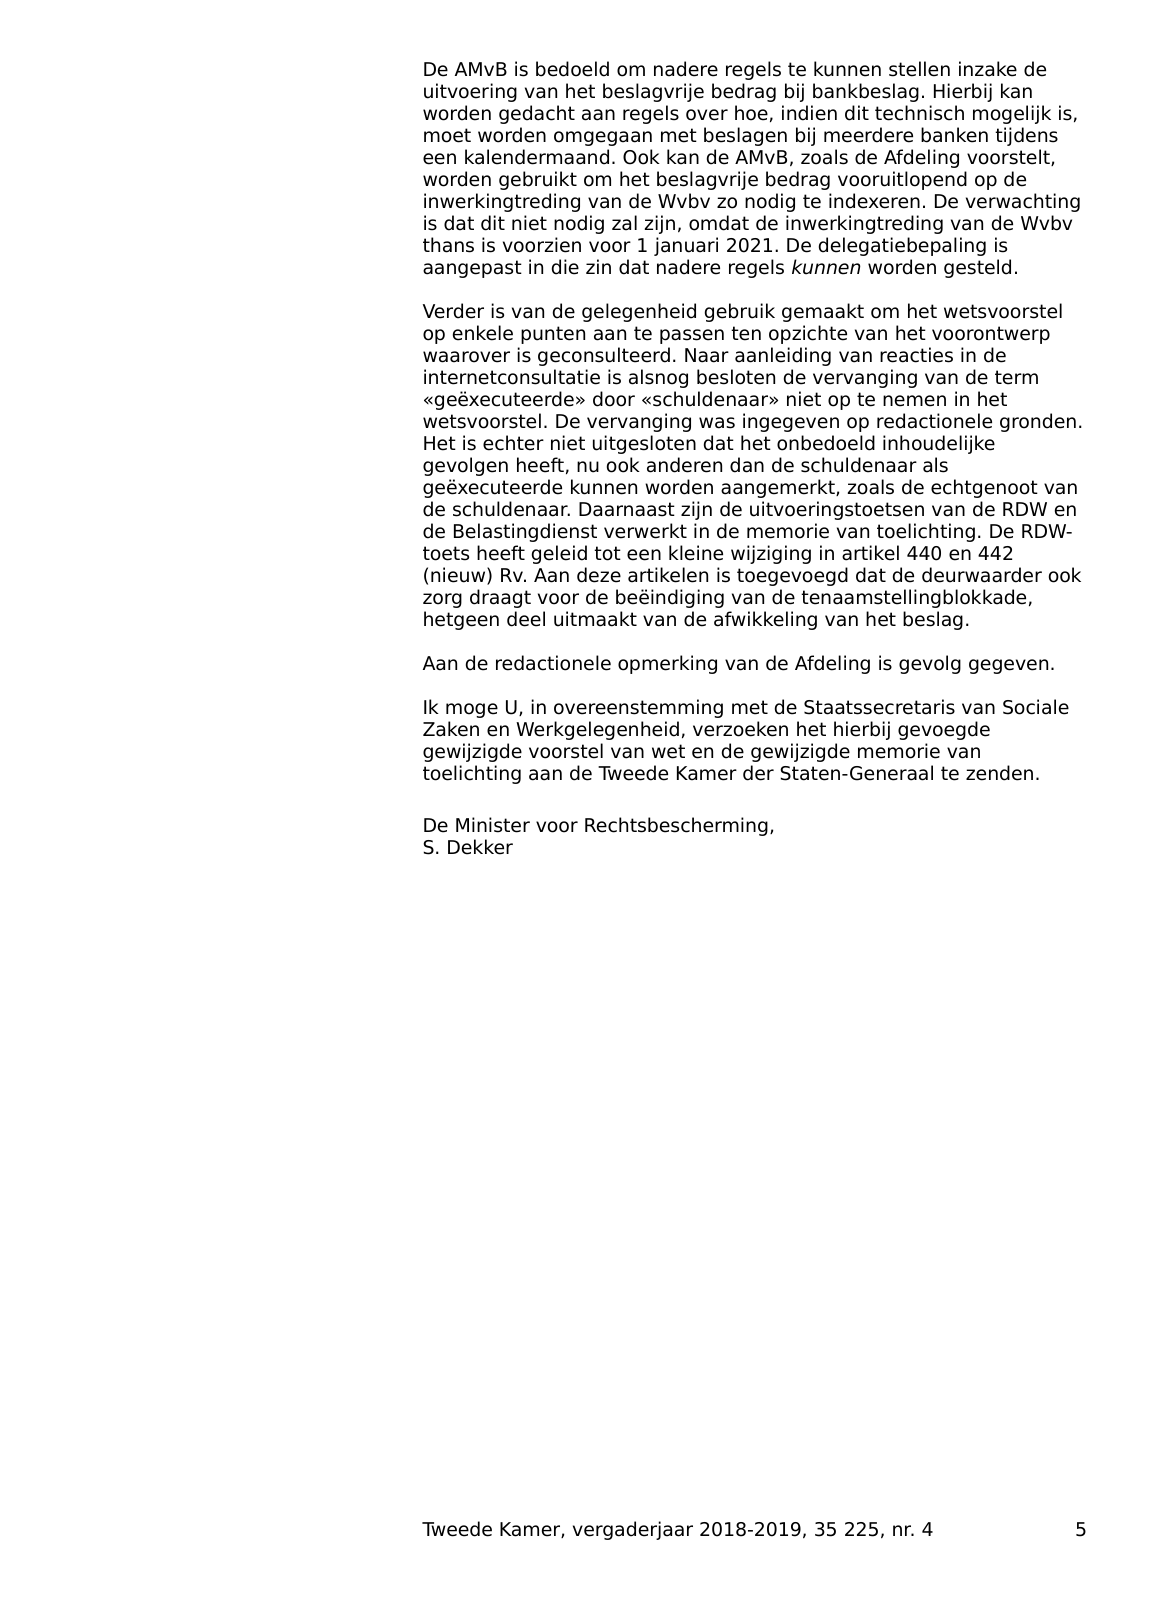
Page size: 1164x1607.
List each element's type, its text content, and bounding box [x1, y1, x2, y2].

text De Minister voor Rechtsbescherming, S. Dekker [422, 815, 1087, 859]
text Aan de redactionele opmerking van de Afdeling is gevolg gegeven. [422, 653, 1087, 675]
text Ik moge U, in overeenstemming met de Staatssecretaris van Sociale Zaken en Werkgelegenheid, verzoeken het hierbij gevoegde gewijzigde voorstel van wet en de gewijzigde memorie van toelichting aan de Tweede Kamer der Staten-Generaal te zenden. [422, 697, 1087, 785]
text Verder is van de gelegenheid gebruik gemaakt om het wetsvoorstel op enkele punten aan te passen ten opzichte van het voorontwerp waarover is geconsulteerd. Naar aanleiding van reacties in de internetconsultatie is alsnog besloten de vervanging van de term «geëxecuteerde» door «schuldenaar» niet op te nemen in het wetsvoorstel. De vervanging was ingegeven op redactionele gronden. Het is echter niet uitgesloten dat het onbedoeld inhoudelijke gevolgen heeft, nu ook anderen dan de schuldenaar als geëxecuteerde kunnen worden aangemerkt, zoals de echtgenoot van de schuldenaar. Daarnaast zijn de uitvoeringstoetsen van de RDW en de Belastingdienst verwerkt in de memorie van toelichting. De RDW-toets heeft geleid tot een kleine wijziging in artikel 440 en 442 (nieuw) Rv. Aan deze artikelen is toegevoegd dat de deurwaarder ook zorg draagt voor de beëindiging van de tenaamstellingblokkade, hetgeen deel uitmaakt van de afwikkeling van het beslag. [422, 301, 1087, 631]
text De AMvB is bedoeld om nadere regels te kunnen stellen inzake de uitvoering van het beslagvrije bedrag bij bankbeslag. Hierbij kan worden gedacht aan regels over hoe, indien dit technisch mogelijk is, moet worden omgegaan met beslagen bij meerdere banken tijdens een kalendermaand. Ook kan de AMvB, zoals de Afdeling voorstelt, worden gebruikt om het beslagvrije bedrag vooruitlopend op de inwerkingtreding van de Wvbv zo nodig te indexeren. De verwachting is dat dit niet nodig zal zijn, omdat de inwerkingtreding van de Wvbv thans is voorzien voor 1 januari 2021. De delegatiebepaling is aangepast in die zin dat nadere regels kunnen worden gesteld. [422, 59, 1087, 279]
